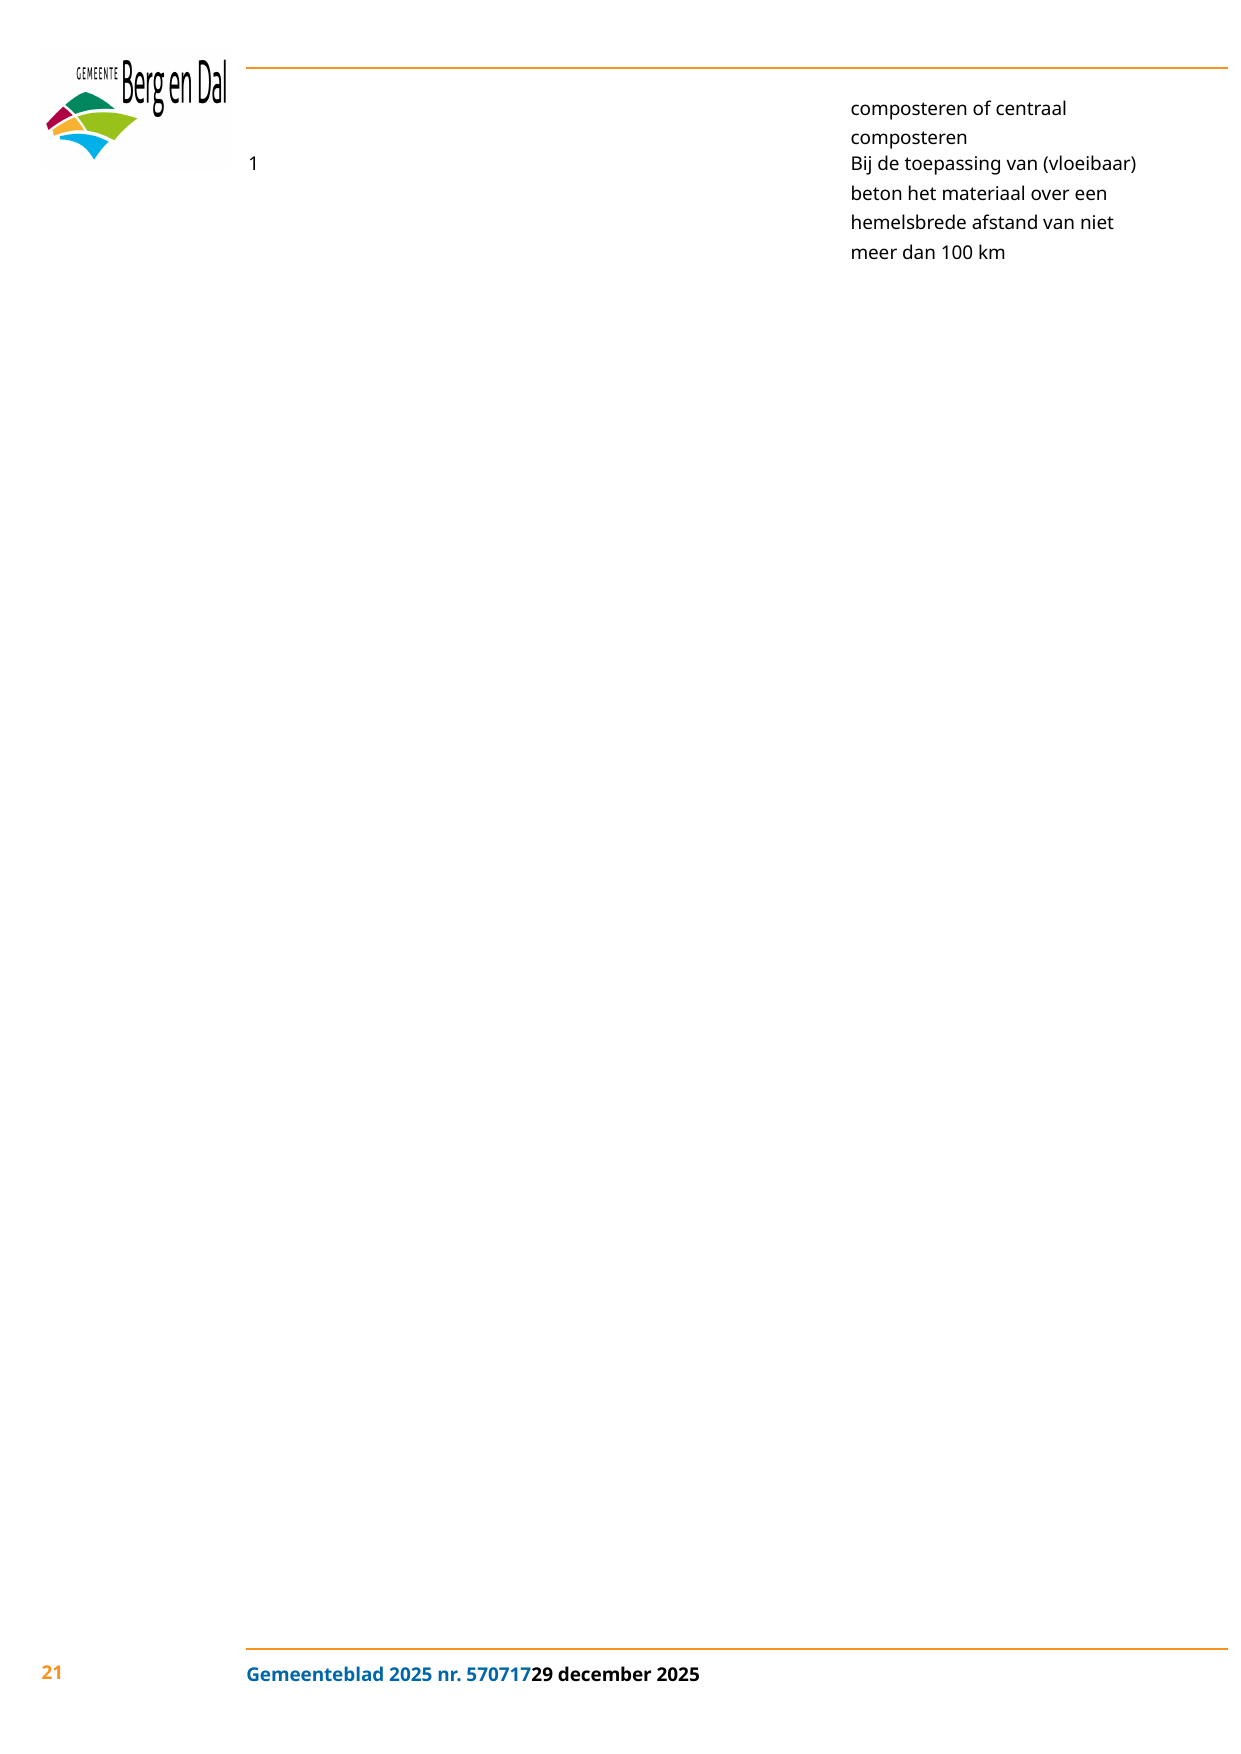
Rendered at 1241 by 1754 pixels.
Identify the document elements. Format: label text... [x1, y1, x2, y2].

table_cell 1 [248, 150, 549, 264]
table_cell [549, 95, 850, 150]
table_cell Bij de toepassing van (vloeibaar) beton het materiaal over een hemelsbrede afstand van niet meer dan 100 km [850, 150, 1152, 264]
table_cell composteren of centraal composteren [850, 95, 1152, 150]
table_cell [248, 95, 549, 150]
picture [41, 47, 231, 172]
table_cell [549, 150, 850, 264]
